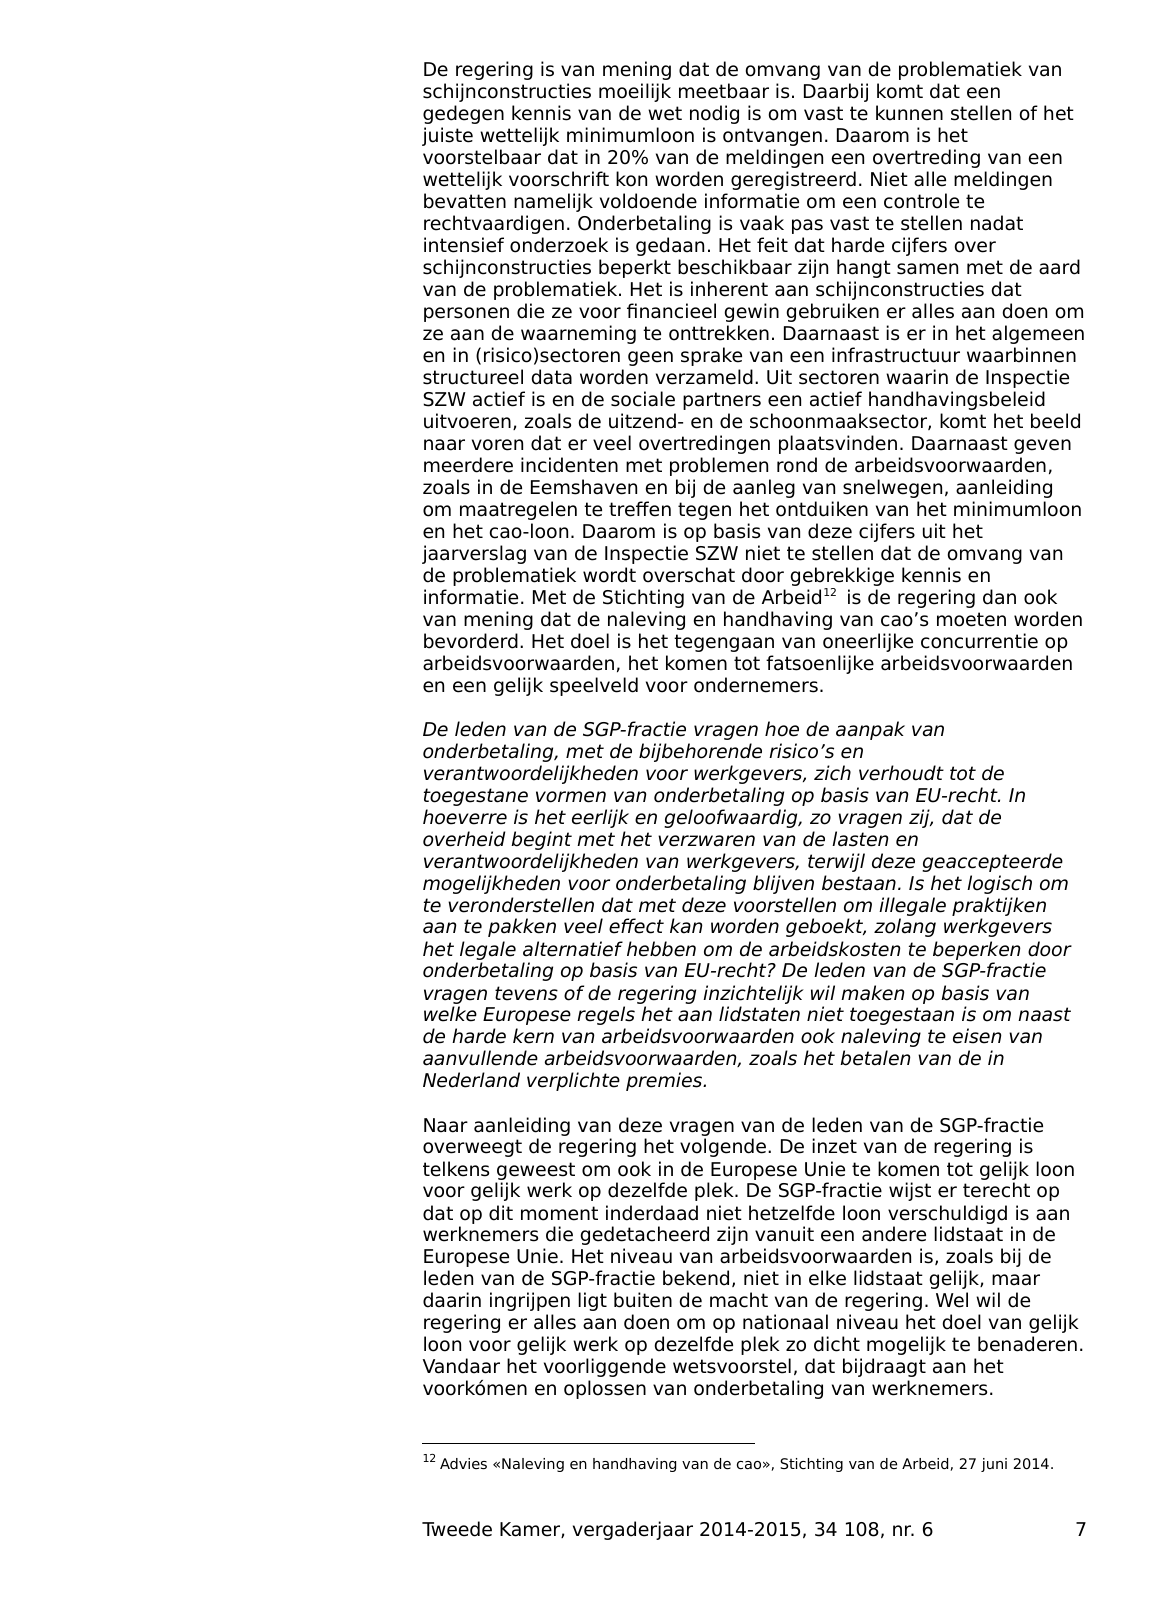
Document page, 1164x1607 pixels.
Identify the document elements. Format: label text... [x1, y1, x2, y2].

text De leden van de SGP-fractie vragen hoe de aanpak van onderbetaling, met de bijbehorende risico’s en verantwoordelijkheden voor werkgevers, zich verhoudt tot de toegestane vormen van onderbetaling op basis van EU-recht. In hoeverre is het eerlijk en geloofwaardig, zo vragen zij, dat de overheid begint met het verzwaren van de lasten en verantwoordelijkheden van werkgevers, terwijl deze geaccepteerde mogelijkheden voor onderbetaling blijven bestaan. Is het logisch om te veronderstellen dat met deze voorstellen om illegale praktijken aan te pakken veel effect kan worden geboekt, zolang werkgevers het legale alternatief hebben om de arbeidskosten te beperken door onderbetaling op basis van EU-recht? De leden van de SGP-fractie vragen tevens of de regering inzichtelijk wil maken op basis van welke Europese regels het aan lidstaten niet toegestaan is om naast de harde kern van arbeidsvoorwaarden ook naleving te eisen van aanvullende arbeidsvoorwaarden, zoals het betalen van de in Nederland verplichte premies. [422, 719, 1087, 1092]
text Naar aanleiding van deze vragen van de leden van de SGP-fractie overweegt de regering het volgende. De inzet van de regering is telkens geweest om ook in de Europese Unie te komen tot gelijk loon voor gelijk werk op dezelfde plek. De SGP-fractie wijst er terecht op dat op dit moment inderdaad niet hetzelfde loon verschuldigd is aan werknemers die gedetacheerd zijn vanuit een andere lidstaat in de Europese Unie. Het niveau van arbeidsvoorwaarden is, zoals bij de leden van de SGP-fractie bekend, niet in elke lidstaat gelijk, maar daarin ingrijpen ligt buiten de macht van de regering. Wel wil de regering er alles aan doen om op nationaal niveau het doel van gelijk loon voor gelijk werk op dezelfde plek zo dicht mogelijk te benaderen. Vandaar het voorliggende wetsvoorstel, dat bijdraagt aan het voorkómen en oplossen van onderbetaling van werknemers. [422, 1114, 1087, 1400]
text Advies «Naleving en handhaving van de cao», Stichting van de Arbeid, 27 juni 2014. [422, 1452, 1087, 1474]
text De regering is van mening dat de omvang van de problematiek van schijnconstructies moeilijk meetbaar is. Daarbij komt dat een gedegen kennis van de wet nodig is om vast te kunnen stellen of het juiste wettelijk minimumloon is ontvangen. Daarom is het voorstelbaar dat in 20% van de meldingen een overtreding van een wettelijk voorschrift kon worden geregistreerd. Niet alle meldingen bevatten namelijk voldoende informatie om een controle te rechtvaardigen. Onderbetaling is vaak pas vast te stellen nadat intensief onderzoek is gedaan. Het feit dat harde cijfers over schijnconstructies beperkt beschikbaar zijn hangt samen met de aard van de problematiek. Het is inherent aan schijnconstructies dat personen die ze voor financieel gewin gebruiken er alles aan doen om ze aan de waarneming te onttrekken. Daarnaast is er in het algemeen en in (risico)sectoren geen sprake van een infrastructuur waarbinnen structureel data worden verzameld. Uit sectoren waarin de Inspectie SZW actief is en de sociale partners een actief handhavingsbeleid uitvoeren, zoals de uitzend- en de schoonmaaksector, komt het beeld naar voren dat er veel overtredingen plaatsvinden. Daarnaast geven meerdere incidenten met problemen rond de arbeidsvoorwaarden, zoals in de Eemshaven en bij de aanleg van snelwegen, aanleiding om maatregelen te treffen tegen het ontduiken van het minimumloon en het cao-loon. Daarom is op basis van deze cijfers uit het jaarverslag van de Inspectie SZW niet te stellen dat de omvang van de problematiek wordt overschat door gebrekkige kennis en informatie. Met de Stichting van de Arbeid is de regering dan ook van mening dat de naleving en handhaving van cao’s moeten worden bevorderd. Het doel is het tegengaan van oneerlijke concurrentie op arbeidsvoorwaarden, het komen tot fatsoenlijke arbeidsvoorwaarden en een gelijk speelveld voor ondernemers. [422, 59, 1087, 696]
